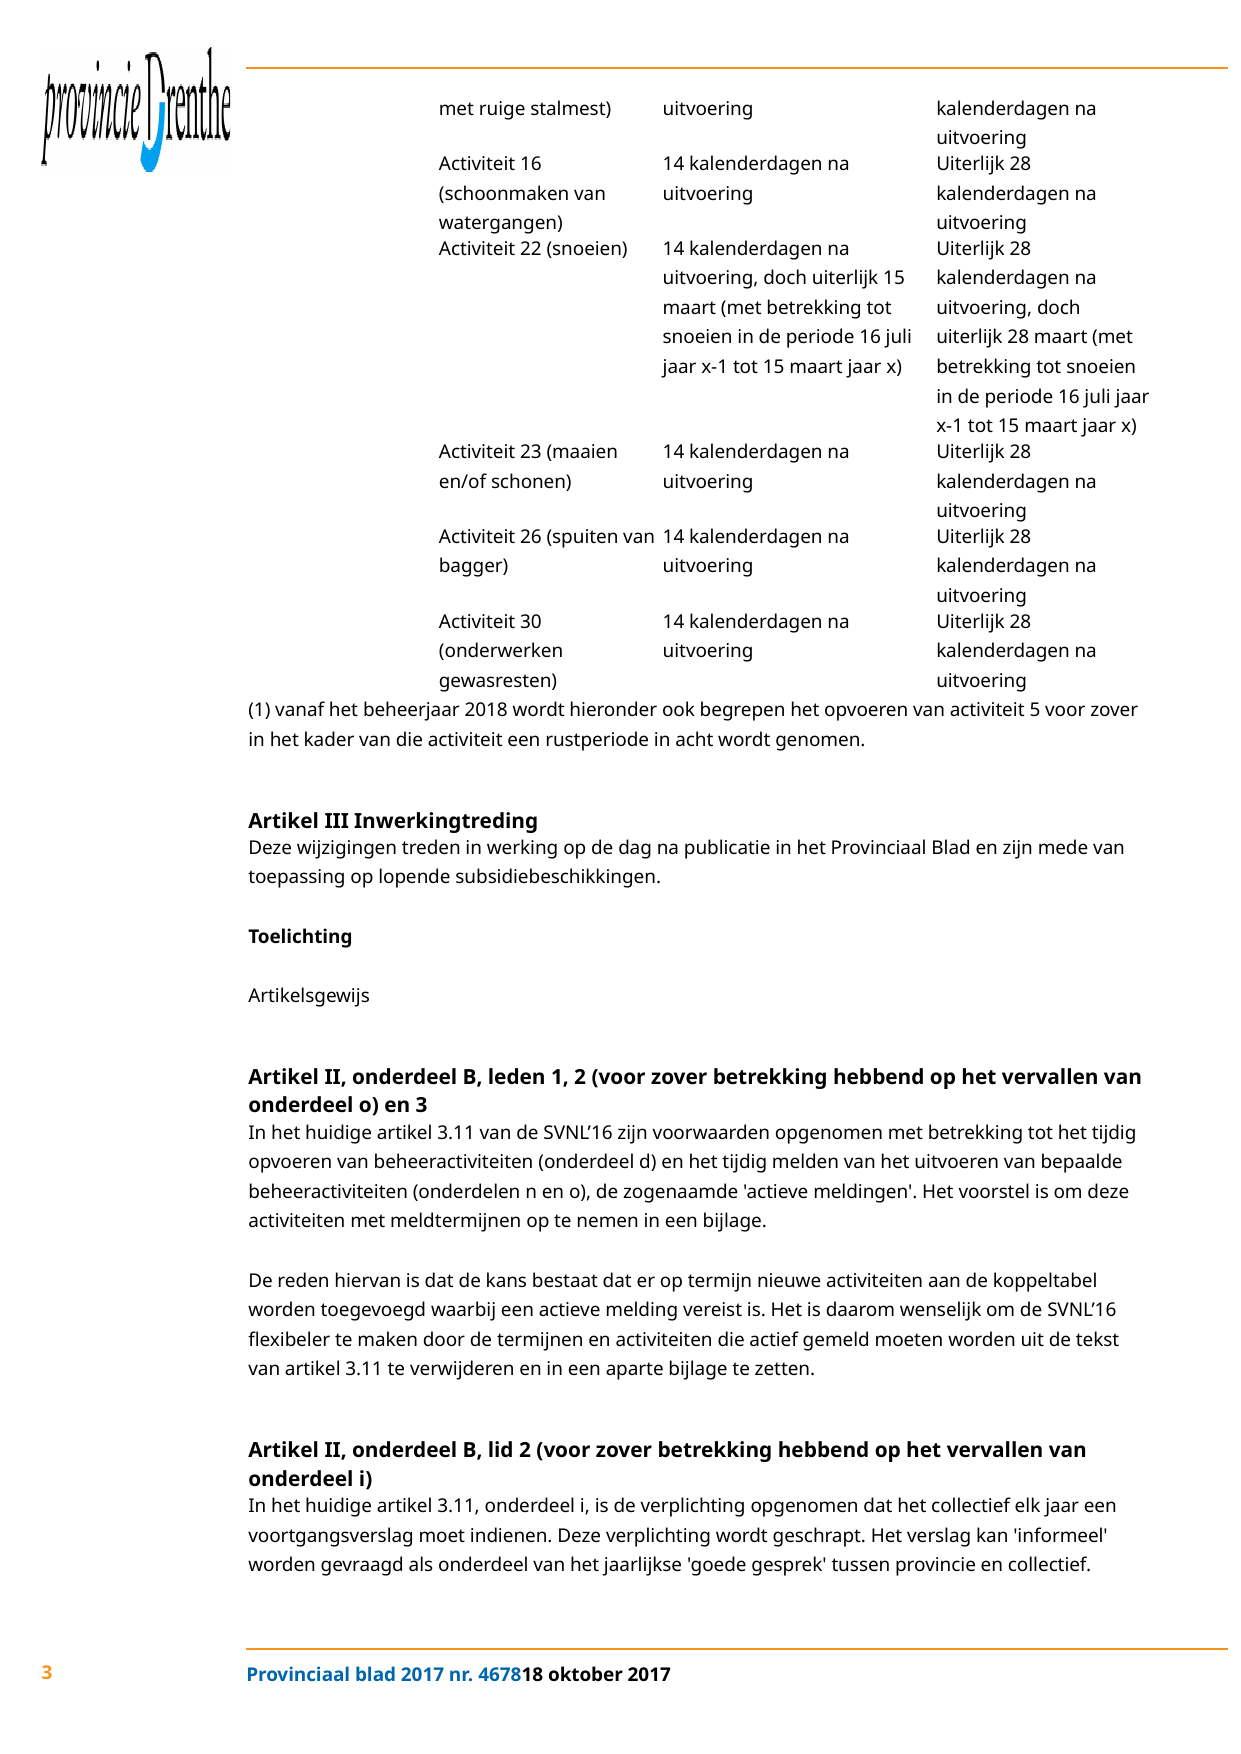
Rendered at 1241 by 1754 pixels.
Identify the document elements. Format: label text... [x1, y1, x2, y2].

text (1) vanaf het beheerjaar 2018 wordt hieronder ook begrepen het opvoeren van activiteit 5 voor zover in het kader van die activiteit een rustperiode in acht wordt genomen. [248, 696, 1152, 751]
text In het huidige artikel 3.11 van de SVNL’16 zijn voorwaarden opgenomen met betrekking tot het tijdig opvoeren van beheeractiviteiten (onderdeel d) en het tijdig melden van het uitvoeren van bepaalde beheeractiviteiten (onderdelen n en o), de zogenaamde 'actieve meldingen'. Het voorstel is om deze activiteiten met meldtermijnen op te nemen in een bijlage. [248, 1119, 1152, 1233]
table_cell 14 kalenderdagen na uitvoering [663, 523, 936, 608]
table_cell Activiteit 30 (onderwerken gewasresten) [439, 608, 662, 693]
table_cell uitvoering [663, 95, 936, 150]
table_cell 14 kalenderdagen na uitvoering [663, 608, 936, 693]
table_cell Activiteit 22 (snoeien) [439, 235, 662, 438]
text Artikel II, onderdeel B, leden 1, 2 (voor zover betrekking hebbend op het vervallen van onderdeel o) en 3 [248, 1062, 1152, 1119]
table_cell Uiterlijk 28 kalenderdagen na uitvoering [936, 608, 1152, 693]
table_cell Activiteit 23 (maaien en/of schonen) [439, 438, 662, 523]
table_cell [248, 608, 439, 693]
picture [41, 47, 231, 172]
table_cell kalenderdagen na uitvoering [936, 95, 1152, 150]
table_cell [248, 438, 439, 523]
table_cell [248, 235, 439, 438]
table_cell [248, 523, 439, 608]
table_cell met ruige stalmest) [439, 95, 662, 150]
text Artikel II, onderdeel B, lid 2 (voor zover betrekking hebbend op het vervallen van onderdeel i) [248, 1436, 1152, 1492]
table_cell [248, 150, 439, 235]
table_cell Activiteit 16 (schoonmaken van watergangen) [439, 150, 662, 235]
table_cell Activiteit 26 (spuiten van bagger) [439, 523, 662, 608]
table_cell 14 kalenderdagen na uitvoering [663, 438, 936, 523]
table_cell 14 kalenderdagen na uitvoering [663, 150, 936, 235]
text Deze wijzigingen treden in werking op de dag na publicatie in het Provinciaal Blad en zijn mede van toepassing op lopende subsidiebeschikkingen. [248, 834, 1152, 889]
table_cell 14 kalenderdagen na uitvoering, doch uiterlijk 15 maart (met betrekking tot snoeien in de periode 16 juli jaar x-1 tot 15 maart jaar x) [663, 235, 936, 438]
text De reden hiervan is dat de kans bestaat dat er op termijn nieuwe activiteiten aan de koppeltabel worden toegevoegd waarbij een actieve melding vereist is. Het is daarom wenselijk om de SVNL’16 flexibeler te maken door de termijnen en activiteiten die actief gemeld moeten worden uit de tekst van artikel 3.11 te verwijderen en in een aparte bijlage te zetten. [248, 1267, 1152, 1381]
table_cell [248, 95, 439, 150]
text Artikel III Inwerkingtreding [248, 806, 1152, 834]
text Artikelsgewijs [248, 982, 1152, 1008]
text Toelichting [248, 923, 1152, 949]
text In het huidige artikel 3.11, onderdeel i, is de verplichting opgenomen dat het collectief elk jaar een voortgangsverslag moet indienen. Deze verplichting wordt geschrapt. Het verslag kan 'informeel' worden gevraagd als onderdeel van het jaarlijkse 'goede gesprek' tussen provincie en collectief. [248, 1492, 1152, 1577]
table_cell Uiterlijk 28 kalenderdagen na uitvoering [936, 150, 1152, 235]
table_cell Uiterlijk 28 kalenderdagen na uitvoering [936, 438, 1152, 523]
table_cell Uiterlijk 28 kalenderdagen na uitvoering [936, 523, 1152, 608]
table_cell Uiterlijk 28 kalenderdagen na uitvoering, doch uiterlijk 28 maart (met betrekking tot snoeien in de periode 16 juli jaar x-1 tot 15 maart jaar x) [936, 235, 1152, 438]
